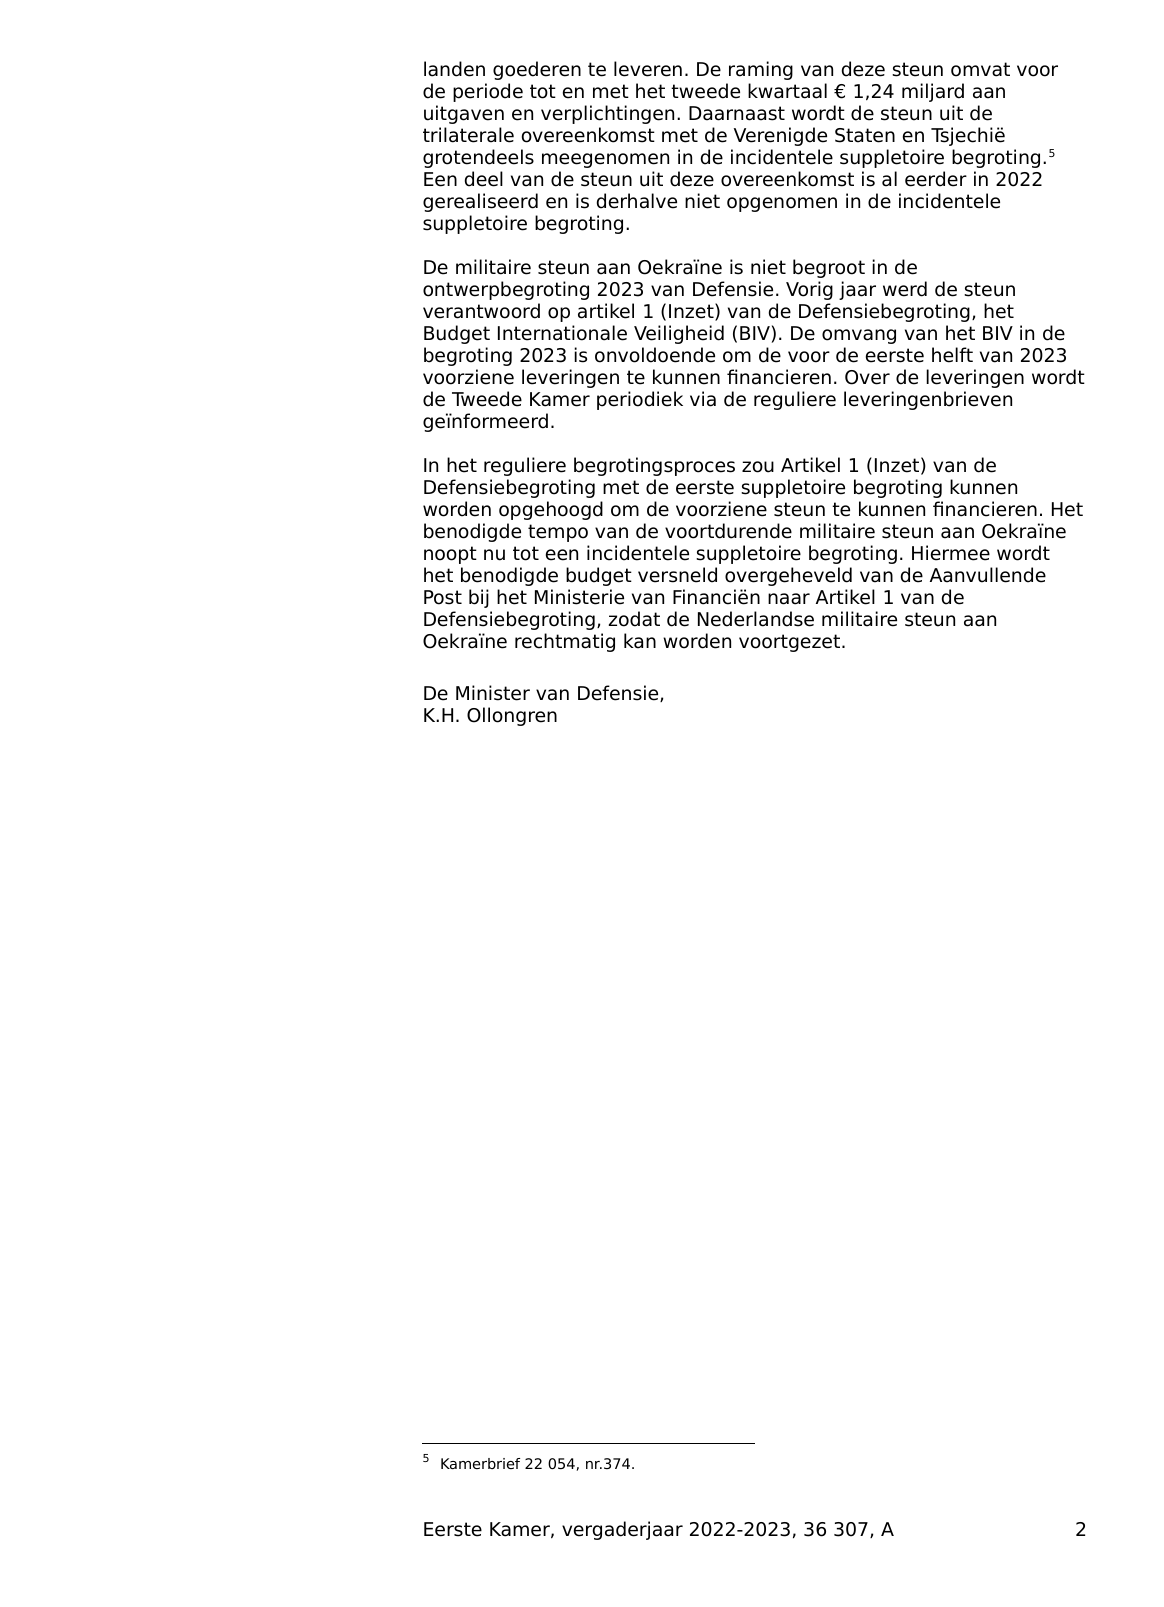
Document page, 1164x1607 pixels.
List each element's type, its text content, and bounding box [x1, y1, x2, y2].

text De militaire steun aan Oekraïne is niet begroot in de ontwerpbegroting 2023 van Defensie. Vorig jaar werd de steun verantwoord op artikel 1 (Inzet) van de Defensiebegroting, het Budget Internationale Veiligheid (BIV). De omvang van het BIV in de begroting 2023 is onvoldoende om de voor de eerste helft van 2023 voorziene leveringen te kunnen financieren. Over de leveringen wordt de Tweede Kamer periodiek via de reguliere leveringenbrieven geïnformeerd. [422, 257, 1087, 433]
text Kamerbrief 22 054, nr.374. [422, 1452, 1087, 1474]
text In het reguliere begrotingsproces zou Artikel 1 (Inzet) van de Defensiebegroting met de eerste suppletoire begroting kunnen worden opgehoogd om de voorziene steun te kunnen financieren. Het benodigde tempo van de voortdurende militaire steun aan Oekraïne noopt nu tot een incidentele suppletoire begroting. Hiermee wordt het benodigde budget versneld overgeheveld van de Aanvullende Post bij het Ministerie van Financiën naar Artikel 1 van de Defensiebegroting, zodat de Nederlandse militaire steun aan Oekraïne rechtmatig kan worden voortgezet. [422, 455, 1087, 653]
text landen goederen te leveren. De raming van deze steun omvat voor de periode tot en met het tweede kwartaal € 1,24 miljard aan uitgaven en verplichtingen. Daarnaast wordt de steun uit de trilaterale overeenkomst met de Verenigde Staten en Tsjechië grotendeels meegenomen in de incidentele suppletoire begroting. Een deel van de steun uit deze overeenkomst is al eerder in 2022 gerealiseerd en is derhalve niet opgenomen in de incidentele suppletoire begroting. [422, 59, 1087, 235]
text De Minister van Defensie, K.H. Ollongren [422, 683, 1087, 727]
